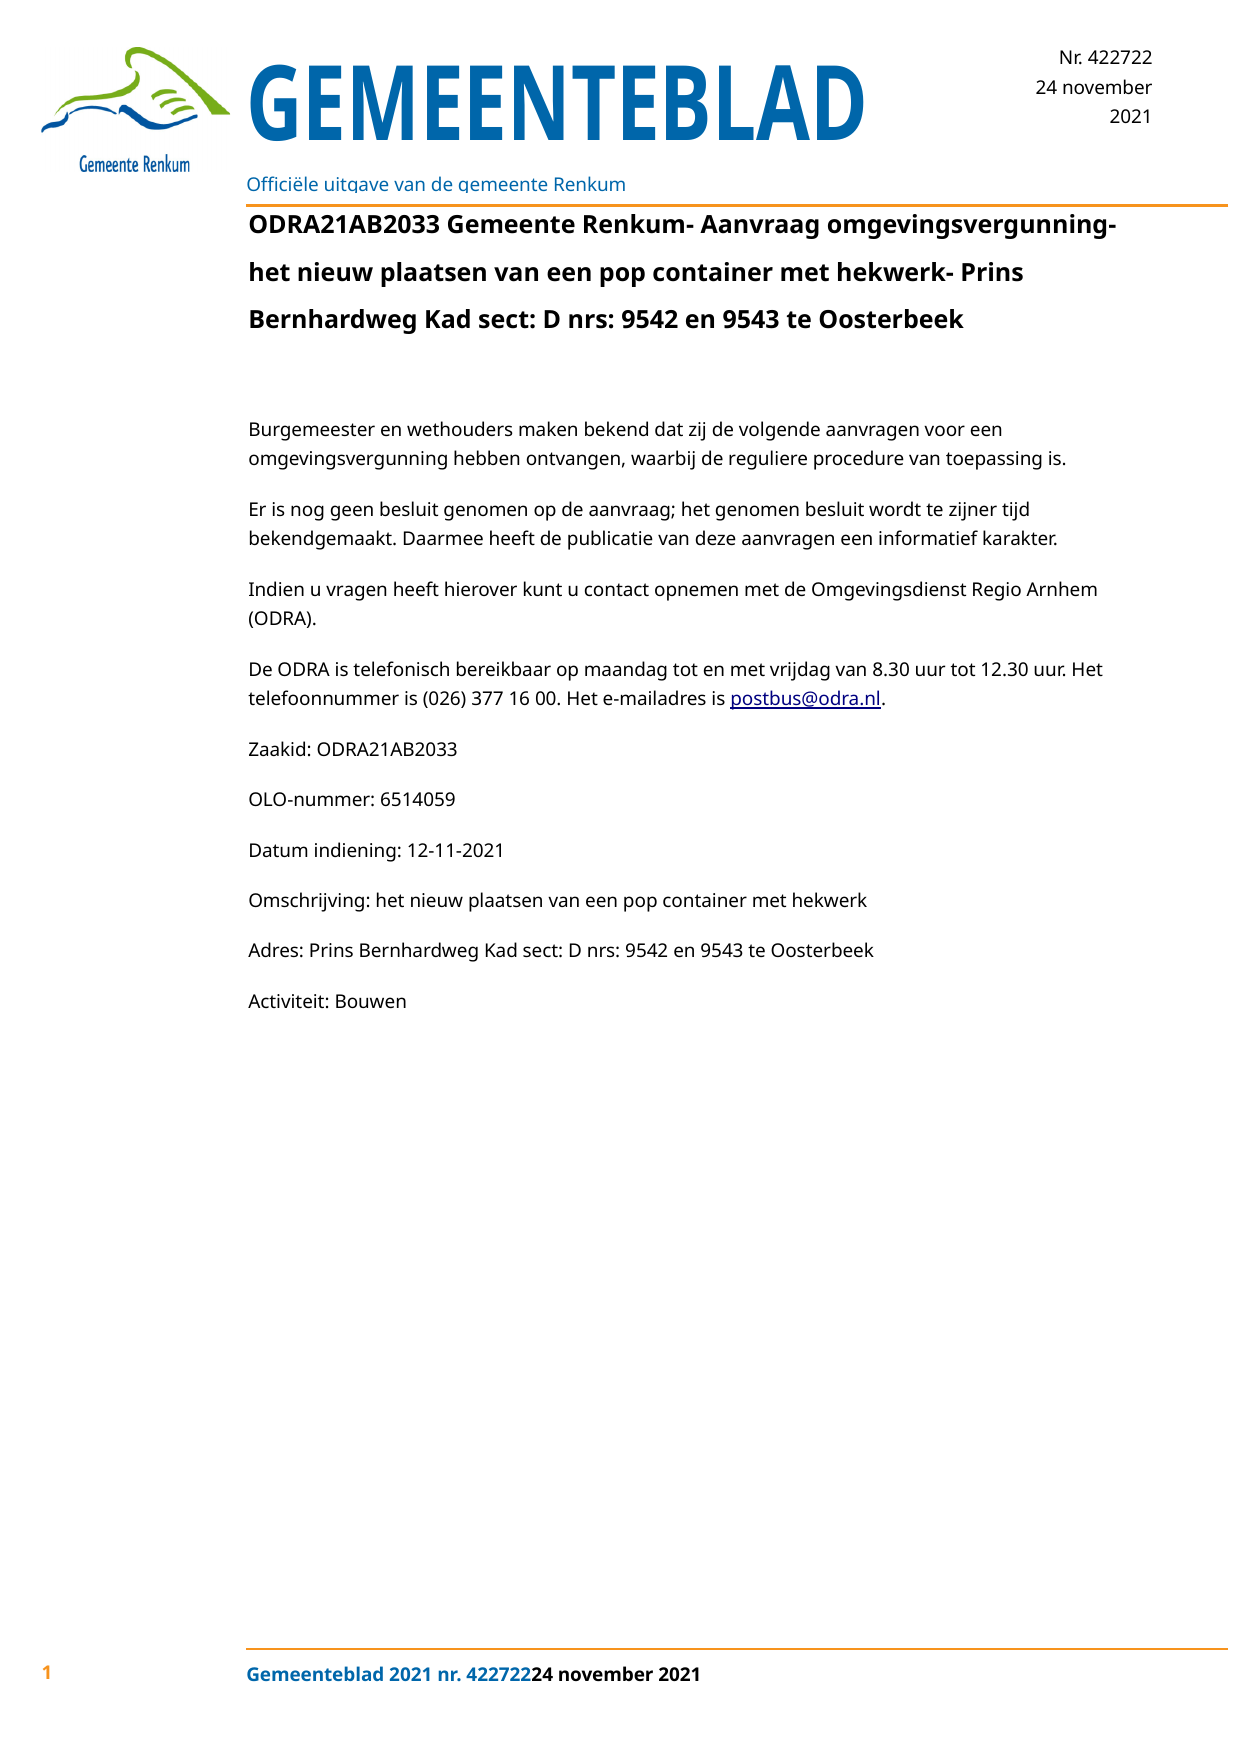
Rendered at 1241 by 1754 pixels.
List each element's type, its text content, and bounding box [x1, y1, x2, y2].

text Indien u vragen heeft hierover kunt u contact opnemen met de Omgevingsdienst Regio Arnhem (ODRA). [248, 576, 1152, 631]
text Adres: Prins Bernhardweg Kad sect: D nrs: 9542 en 9543 te Oosterbeek [248, 938, 1152, 963]
text Zaakid: ODRA21AB2033 [248, 736, 1152, 762]
text OLO-nummer: 6514059 [248, 786, 1152, 812]
text Omschrijving: het nieuw plaatsen van een pop container met hekwerk [248, 887, 1152, 913]
picture [41, 47, 231, 172]
text Activiteit: Bouwen [248, 988, 1152, 1014]
text De ODRA is telefonisch bereikbaar op maandag tot en met vrijdag van 8.30 uur tot 12.30 uur. Het telefoonnummer is (026) 377 16 00. Het e-mailadres is postbus@odra.nl. [248, 656, 1152, 711]
text Datum indiening: 12-11-2021 [248, 837, 1152, 862]
text Burgemeester en wethouders maken bekend dat zij de volgende aanvragen voor een omgevingsvergunning hebben ontvangen, waarbij de reguliere procedure van toepassing is. [248, 416, 1152, 471]
text ODRA21AB2033 Gemeente Renkum- Aanvraag omgevingsvergunning- het nieuw plaatsen van een pop container met hekwerk- Prins Bernhardweg Kad sect: D nrs: 9542 en 9543 te Oosterbeek [248, 207, 1152, 336]
text Er is nog geen besluit genomen op de aanvraag; het genomen besluit wordt te zijner tijd bekendgemaakt. Daarmee heeft de publicatie van deze aanvragen een informatief karakter. [248, 496, 1152, 551]
